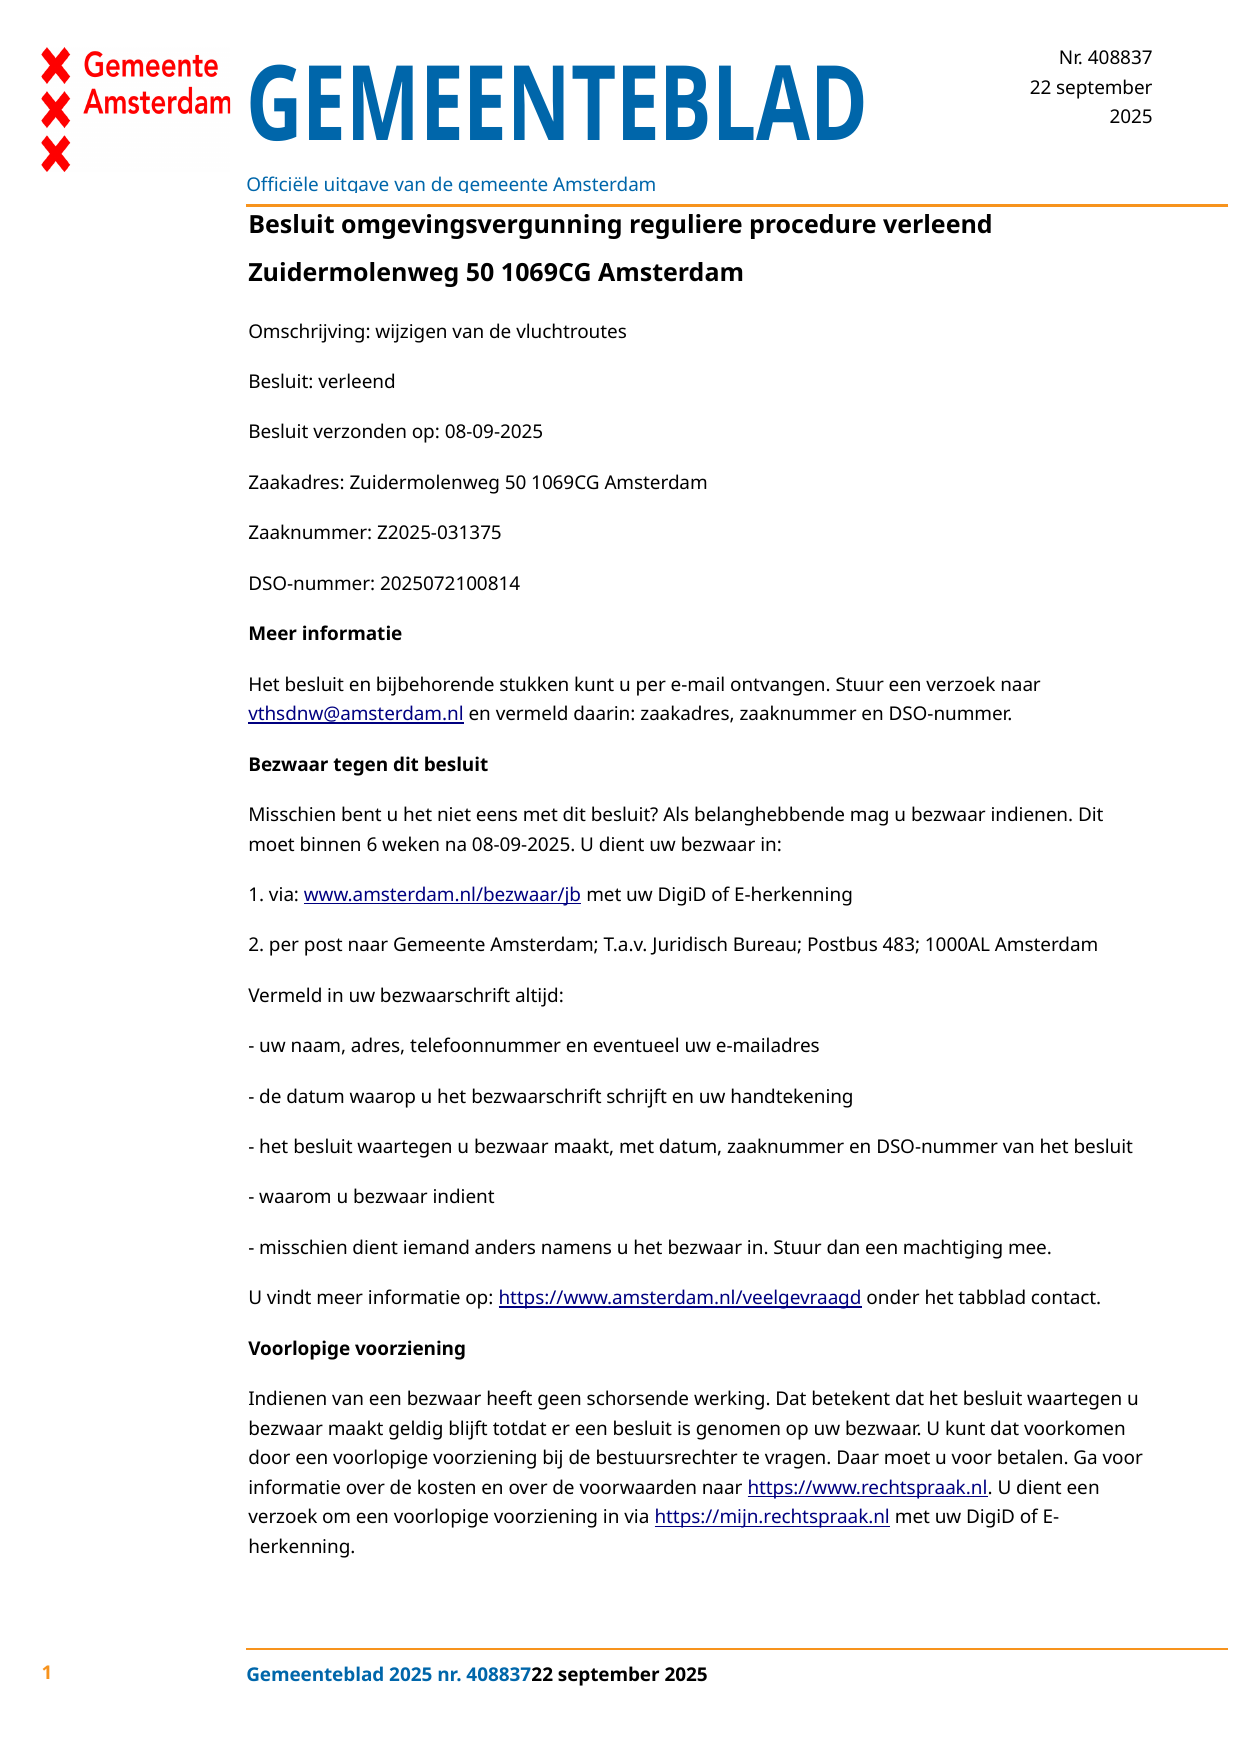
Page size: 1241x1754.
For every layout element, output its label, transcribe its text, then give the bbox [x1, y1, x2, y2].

text Zaaknummer: Z2025-031375 [248, 519, 1152, 545]
text Voorlopige voorziening [248, 1335, 1152, 1361]
text 2. per post naar Gemeente Amsterdam; T.a.v. Juridisch Bureau; Postbus 483; 1000AL Amsterdam [248, 932, 1152, 957]
text Het besluit en bijbehorende stukken kunt u per e-mail ontvangen. Stuur een verzoek naar vthsdnw@amsterdam.nl en vermeld daarin: zaakadres, zaaknummer en DSO-nummer. [248, 671, 1152, 726]
text - het besluit waartegen u bezwaar maakt, met datum, zaaknummer en DSO-nummer van het besluit [248, 1133, 1152, 1159]
text - uw naam, adres, telefoonnummer en eventueel uw e-mailadres [248, 1032, 1152, 1058]
text Misschien bent u het niet eens met dit besluit? Als belanghebbende mag u bezwaar indienen. Dit moet binnen 6 weken na 08-09-2025. U dient uw bezwaar in: [248, 801, 1152, 857]
text Indienen van een bezwaar heeft geen schorsende werking. Dat betekent dat het besluit waartegen u bezwaar maakt geldig blijft totdat er een besluit is genomen op uw bezwaar. U kunt dat voorkomen door een voorlopige voorziening bij de bestuursrechter te vragen. Daar moet u voor betalen. Ga voor informatie over de kosten en over de voorwaarden naar https://www.rechtspraak.nl. U dient een verzoek om een voorlopige voorziening in via https://mijn.rechtspraak.nl met uw DigiD of E-herkenning. [248, 1385, 1152, 1559]
text Omschrijving: wijzigen van de vluchtroutes [248, 318, 1152, 344]
text Meer informatie [248, 620, 1152, 646]
text - waarom u bezwaar indient [248, 1184, 1152, 1209]
text Besluit verzonden op: 08-09-2025 [248, 419, 1152, 444]
text 1. via: www.amsterdam.nl/bezwaar/jb met uw DigiD of E-herkenning [248, 881, 1152, 907]
text Besluit: verleend [248, 368, 1152, 394]
text U vindt meer informatie op: https://www.amsterdam.nl/veelgevraagd onder het tabblad contact. [248, 1284, 1152, 1310]
text - de datum waarop u het bezwaarschrift schrijft en uw handtekening [248, 1083, 1152, 1109]
text Besluit omgevingsvergunning reguliere procedure verleend Zuidermolenweg 50 1069CG Amsterdam [248, 207, 1152, 288]
text Zaakadres: Zuidermolenweg 50 1069CG Amsterdam [248, 469, 1152, 495]
picture [41, 47, 231, 172]
text Bezwaar tegen dit besluit [248, 751, 1152, 777]
text - misschien dient iemand anders namens u het bezwaar in. Stuur dan een machtiging mee. [248, 1234, 1152, 1260]
text Vermeld in uw bezwaarschrift altijd: [248, 982, 1152, 1008]
text DSO-nummer: 2025072100814 [248, 570, 1152, 596]
